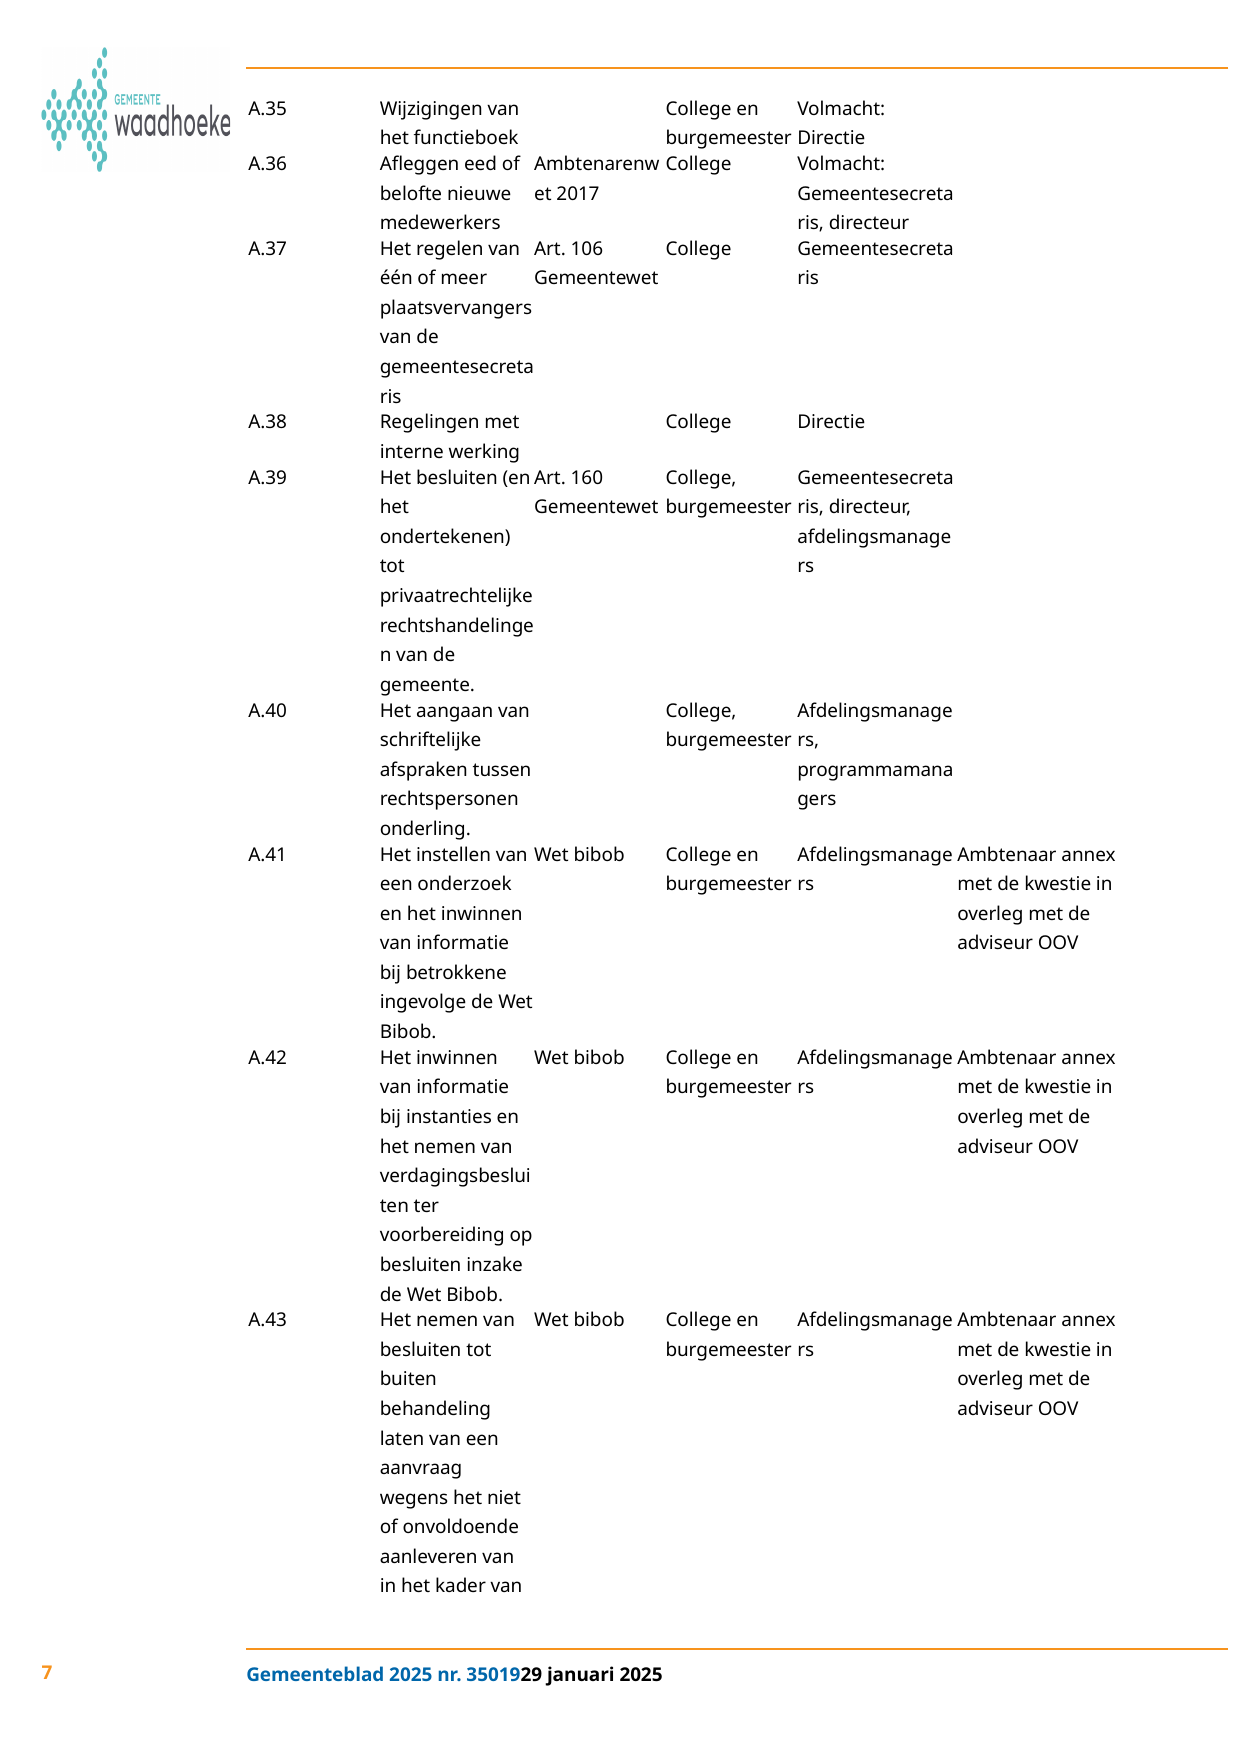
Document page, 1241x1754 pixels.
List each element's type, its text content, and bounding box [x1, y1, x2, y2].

table_cell Regelingen met interne werking [380, 409, 534, 464]
table_cell Het inwinnen van informatie bij instanties en het nemen van verdagingsbesluiten ter voorbereiding op besluiten inzake de Wet Bibob. [380, 1044, 534, 1306]
table_cell Afdelingsmanagers [797, 841, 957, 1044]
table_cell Afdelingsmanagers [797, 1044, 957, 1306]
table_cell Wijzigingen van het functieboek [380, 95, 534, 150]
table_cell College, burgemeester [665, 697, 797, 841]
table_cell Directie [797, 409, 957, 464]
table_cell A.37 [248, 235, 379, 409]
table_cell [957, 409, 1152, 464]
table_cell Wet bibob [534, 1306, 665, 1598]
table_cell [957, 95, 1152, 150]
table_cell A.38 [248, 409, 379, 464]
table_cell A.41 [248, 841, 379, 1044]
table_cell Het aangaan van schriftelijke afspraken tussen rechtspersonen onderling. [380, 697, 534, 841]
table_cell Ambtenarenwet 2017 [534, 150, 665, 235]
table_cell A.35 [248, 95, 379, 150]
table_cell College, burgemeester [665, 464, 797, 697]
table_cell A.36 [248, 150, 379, 235]
table_cell Gemeentesecretaris [797, 235, 957, 409]
table_cell College en burgemeester [665, 841, 797, 1044]
table_cell Het regelen van één of meer plaatsvervangers van de gemeentesecretaris [380, 235, 534, 409]
table_cell [534, 95, 665, 150]
table_cell Volmacht: Gemeentesecretaris, directeur [797, 150, 957, 235]
table_cell College [665, 409, 797, 464]
table_cell Wet bibob [534, 841, 665, 1044]
table_cell [957, 150, 1152, 235]
table_cell Wet bibob [534, 1044, 665, 1306]
table_cell Ambtenaar annex met de kwestie in overleg met de adviseur OOV [957, 1044, 1152, 1306]
table_cell College en burgemeester [665, 1044, 797, 1306]
table_cell College en burgemeester [665, 1306, 797, 1598]
table_cell A.42 [248, 1044, 379, 1306]
table_cell [534, 697, 665, 841]
table_cell Het besluiten (en het ondertekenen) tot privaatrechtelijke rechtshandelingen van de gemeente. [380, 464, 534, 697]
table_cell A.43 [248, 1306, 379, 1598]
table_cell Afdelingsmanagers [797, 1306, 957, 1598]
table_cell Volmacht: Directie [797, 95, 957, 150]
table_cell Afdelingsmanagers, programmamanagers [797, 697, 957, 841]
table_cell Ambtenaar annex met de kwestie in overleg met de adviseur OOV [957, 1306, 1152, 1598]
table_cell A.39 [248, 464, 379, 697]
table_cell [957, 697, 1152, 841]
table_cell College [665, 150, 797, 235]
table_cell [957, 235, 1152, 409]
table_cell A.40 [248, 697, 379, 841]
table_cell Ambtenaar annex met de kwestie in overleg met de adviseur OOV [957, 841, 1152, 1044]
table_cell College en burgemeester [665, 95, 797, 150]
table_cell [534, 409, 665, 464]
table_cell Het nemen van besluiten tot buiten behandeling laten van een aanvraag wegens het niet of onvoldoende aanleveren van in het kader van [380, 1306, 534, 1598]
table_cell Art. 160 Gemeentewet [534, 464, 665, 697]
table_cell College [665, 235, 797, 409]
table_cell [957, 464, 1152, 697]
table_cell Gemeentesecretaris, directeur, afdelingsmanagers [797, 464, 957, 697]
table_cell Afleggen eed of belofte nieuwe medewerkers [380, 150, 534, 235]
table_cell Het instellen van een onderzoek en het inwinnen van informatie bij betrokkene ingevolge de Wet Bibob. [380, 841, 534, 1044]
picture [41, 47, 231, 172]
table_cell Art. 106 Gemeentewet [534, 235, 665, 409]
